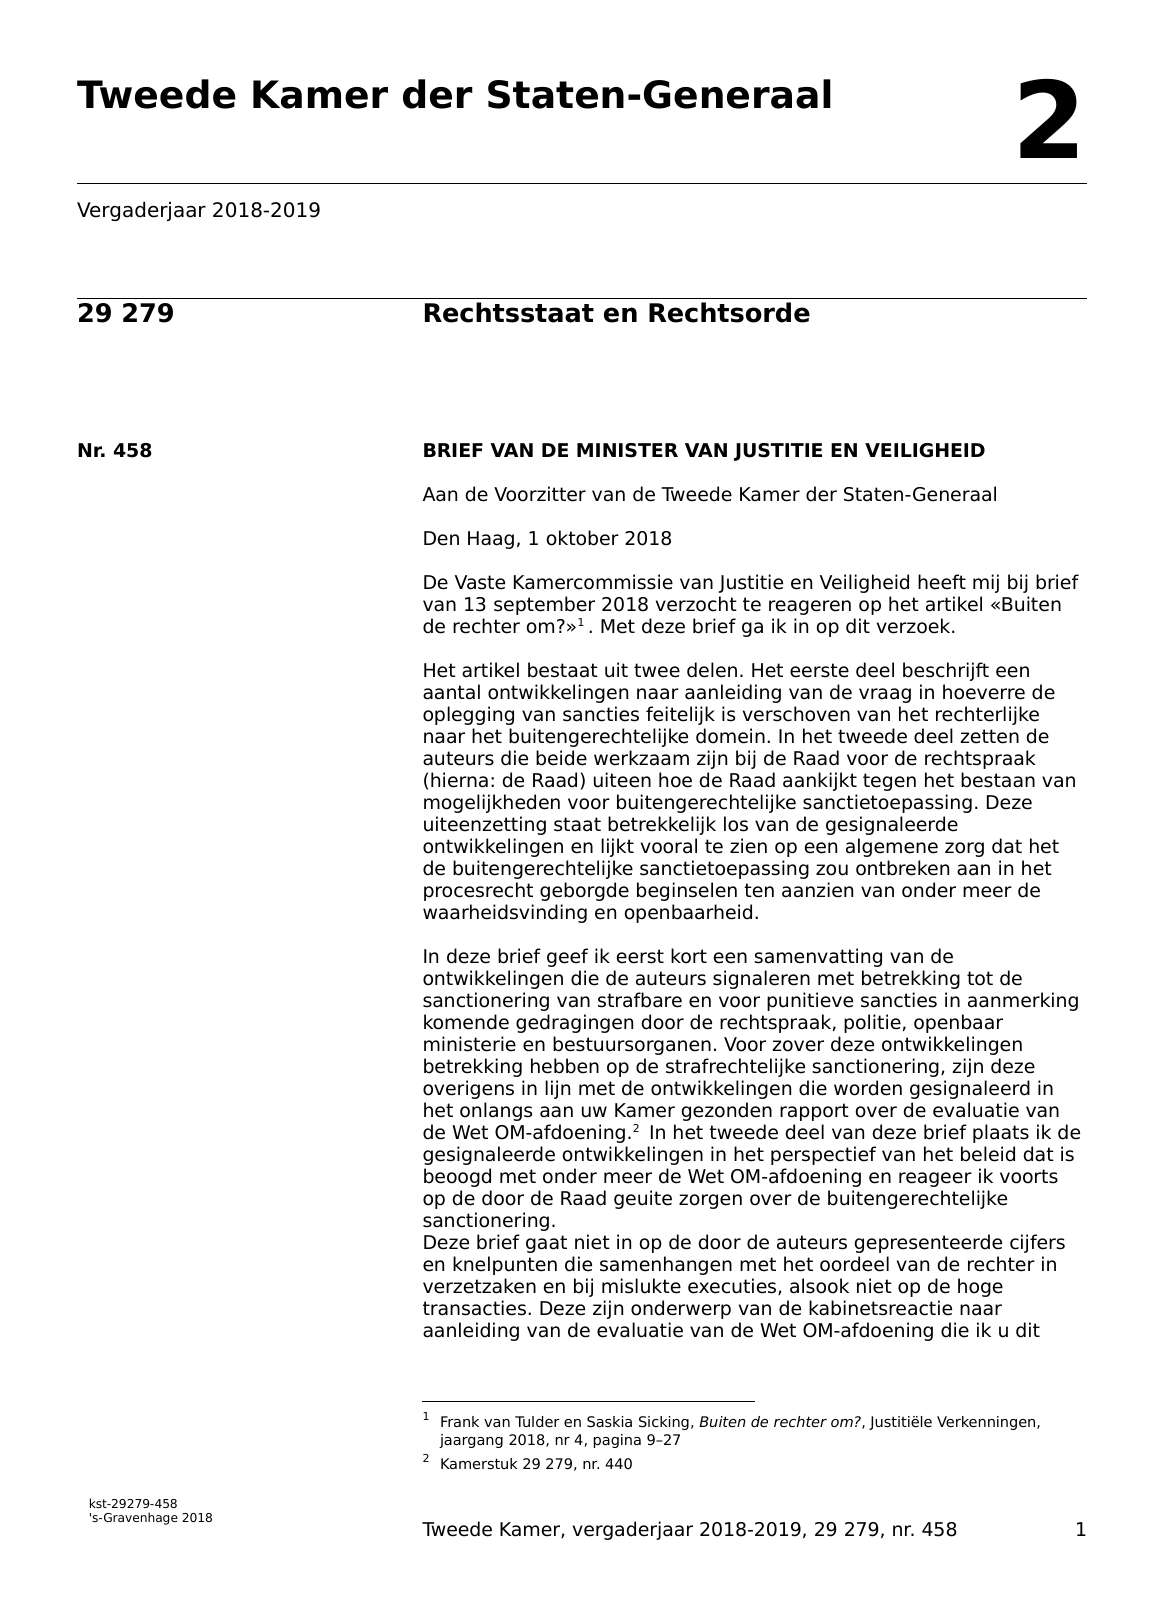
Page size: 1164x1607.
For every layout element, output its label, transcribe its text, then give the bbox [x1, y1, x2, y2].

text Het artikel bestaat uit twee delen. Het eerste deel beschrijft een aantal ontwikkelingen naar aanleiding van de vraag in hoeverre de oplegging van sancties feitelijk is verschoven van het rechterlijke naar het buitengerechtelijke domein. In het tweede deel zetten de auteurs die beide werkzaam zijn bij de Raad voor de rechtspraak (hierna: de Raad) uiteen hoe de Raad aankijkt tegen het bestaan van mogelijkheden voor buitengerechtelijke sanctietoepassing. Deze uiteenzetting staat betrekkelijk los van de gesignaleerde ontwikkelingen en lijkt vooral te zien op een algemene zorg dat het de buitengerechtelijke sanctietoepassing zou ontbreken aan in het procesrecht geborgde beginselen ten aanzien van onder meer de waarheidsvinding en openbaarheid. [422, 660, 1087, 924]
text Deze brief gaat niet in op de door de auteurs gepresenteerde cijfers en knelpunten die samenhangen met het oordeel van de rechter in verzetzaken en bij mislukte executies, alsook niet op de hoge transacties. Deze zijn onderwerp van de kabinetsreactie naar aanleiding van de evaluatie van de Wet OM-afdoening die ik u dit [422, 1232, 1087, 1342]
table_cell Vergaderjaar 2018-2019 [77, 184, 1087, 298]
text Frank van Tulder en Saskia Sicking, Buiten de rechter om?, Justitiële Verkenningen, jaargang 2018, nr 4, pagina 9–27 [422, 1410, 1087, 1449]
subtitle 29 279 Rechtsstaat en Rechtsorde [77, 299, 1087, 329]
text In deze brief geef ik eerst kort een samenvatting van de ontwikkelingen die de auteurs signaleren met betrekking tot de sanctionering van strafbare en voor punitieve sancties in aanmerking komende gedragingen door de rechtspraak, politie, openbaar ministerie en bestuursorganen. Voor zover deze ontwikkelingen betrekking hebben op de strafrechtelijke sanctionering, zijn deze overigens in lijn met de ontwikkelingen die worden gesignaleerd in het onlangs aan uw Kamer gezonden rapport over de evaluatie van de Wet OM-afdoening. In het tweede deel van deze brief plaats ik de gesignaleerde ontwikkelingen in het perspectief van het beleid dat is beoogd met onder meer de Wet OM-afdoening en reageer ik voorts op de door de Raad geuite zorgen over de buitengerechtelijke sanctionering. [422, 946, 1087, 1232]
table_header 2 [886, 59, 1087, 183]
subtitle Nr. 458 BRIEF VAN DE MINISTER VAN JUSTITIE EN VEILIGHEID [77, 440, 1087, 462]
table_header Tweede Kamer der Staten-Generaal [77, 59, 886, 183]
text Aan de Voorzitter van de Tweede Kamer der Staten-Generaal [422, 484, 1087, 506]
text Den Haag, 1 oktober 2018 [422, 528, 1087, 550]
text kst-29279-458 [88, 1497, 323, 1511]
text De Vaste Kamercommissie van Justitie en Veiligheid heeft mij bij brief van 13 september 2018 verzocht te reageren op het artikel «Buiten de rechter om?». Met deze brief ga ik in op dit verzoek. [422, 572, 1087, 638]
text Kamerstuk 29 279, nr. 440 [422, 1452, 1087, 1474]
text 's-Gravenhage 2018 [88, 1511, 323, 1525]
